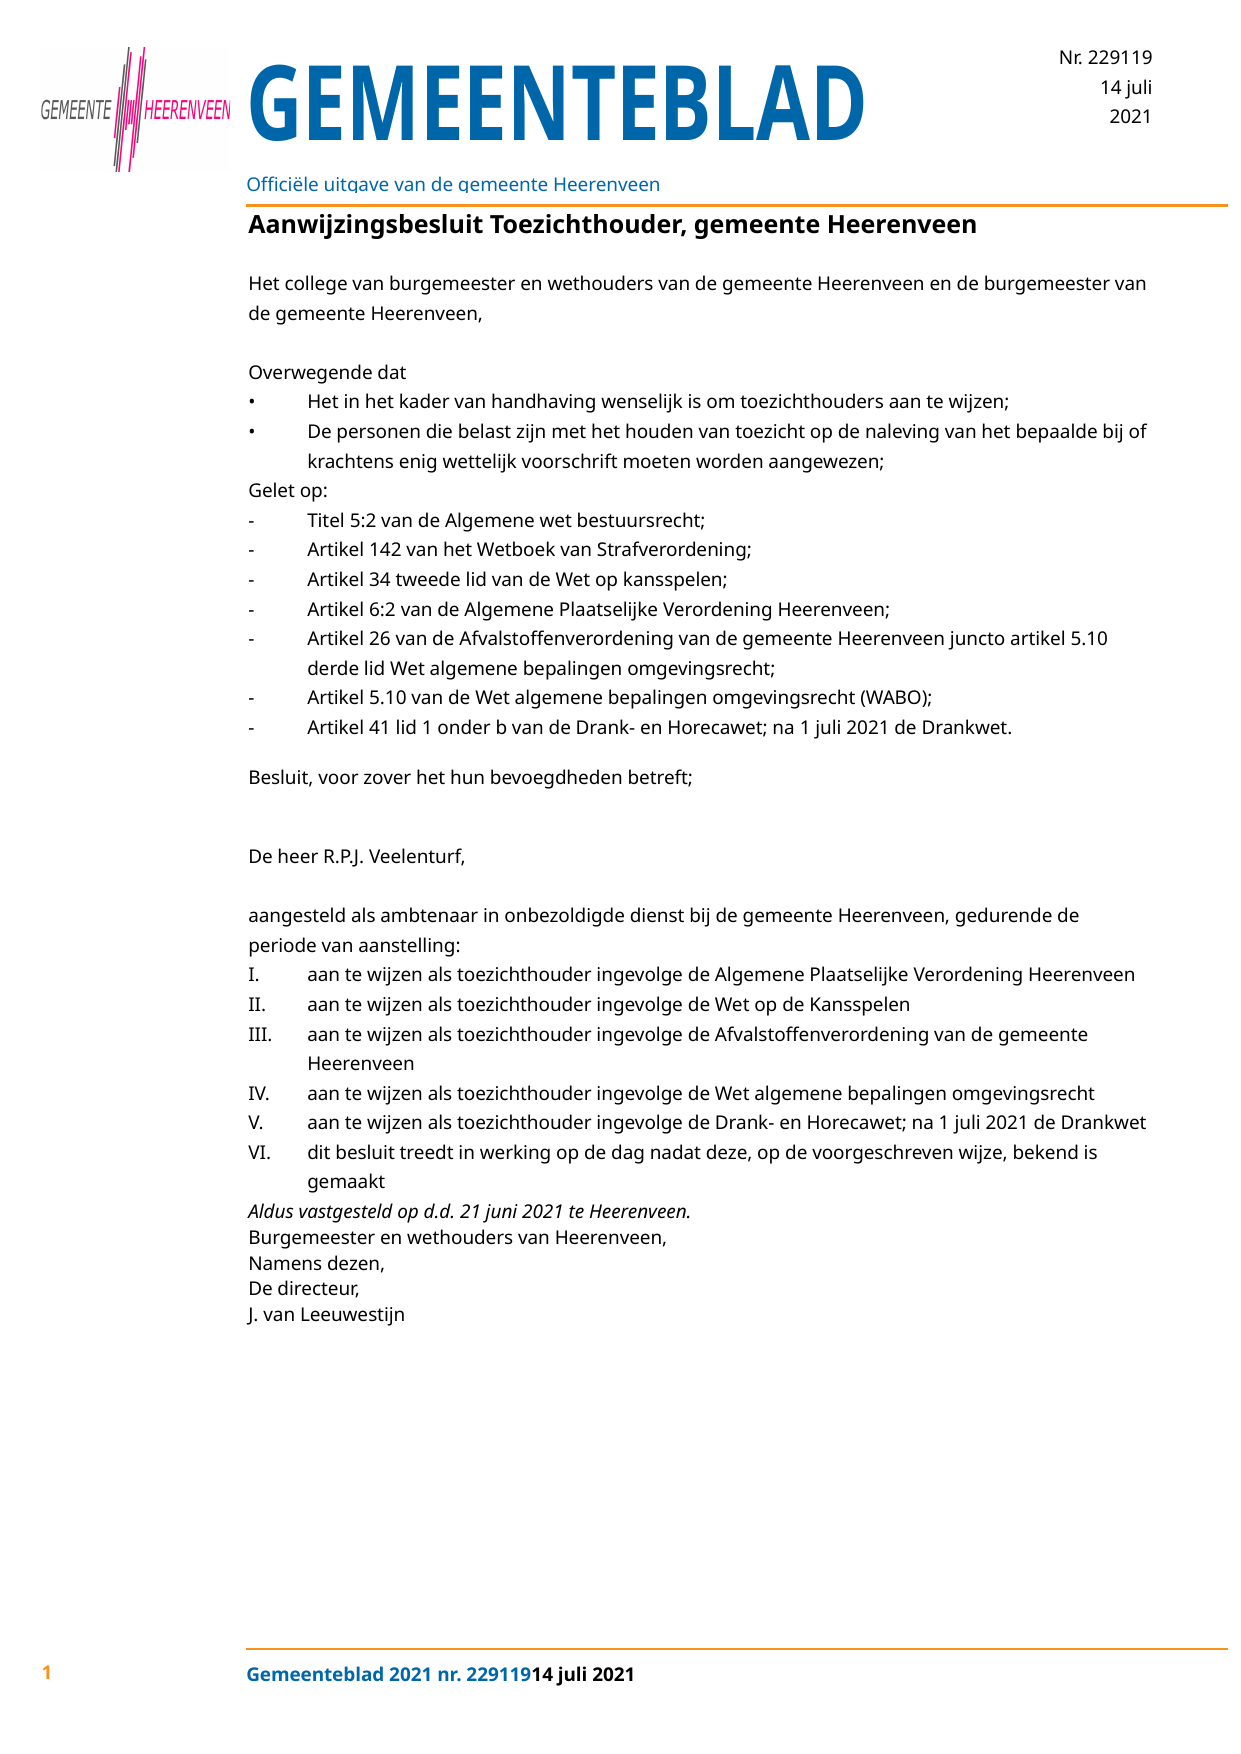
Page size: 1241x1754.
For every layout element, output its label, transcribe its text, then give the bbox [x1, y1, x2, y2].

text Namens dezen, [248, 1250, 1152, 1275]
text Gelet op: [248, 477, 1152, 503]
text Aanwijzingsbesluit Toezichthouder, gemeente Heerenveen [248, 207, 1152, 241]
list aan te wijzen als toezichthouder ingevolge de Drank- en Horecawet; na 1 juli 2021 de Drankwet [248, 1109, 1152, 1135]
list Artikel 142 van het Wetboek van Strafverordening; [248, 537, 1152, 562]
text De heer R.P.J. Veelenturf, [248, 843, 1152, 869]
picture [41, 47, 231, 172]
list aan te wijzen als toezichthouder ingevolge de Wet op de Kansspelen [248, 991, 1152, 1017]
text Besluit, voor zover het hun bevoegdheden betreft; [248, 764, 1152, 790]
text Burgemeester en wethouders van Heerenveen, [248, 1224, 1152, 1250]
list Artikel 34 tweede lid van de Wet op kansspelen; [248, 566, 1152, 592]
list dit besluit treedt in werking op de dag nadat deze, op de voorgeschreven wijze, bekend is gemaakt [248, 1139, 1152, 1194]
list Artikel 6:2 van de Algemene Plaatselijke Verordening Heerenveen; [248, 596, 1152, 621]
list Artikel 41 lid 1 onder b van de Drank- en Horecawet; na 1 juli 2021 de Drankwet. [248, 714, 1152, 740]
list aan te wijzen als toezichthouder ingevolge de Wet algemene bepalingen omgevingsrecht [248, 1080, 1152, 1106]
text Overwegende dat [248, 359, 1152, 385]
list De personen die belast zijn met het houden van toezicht op de naleving van het bepaalde bij of krachtens enig wettelijk voorschrift moeten worden aangewezen; [248, 418, 1152, 473]
text J. van Leeuwestijn [248, 1301, 1152, 1327]
list aan te wijzen als toezichthouder ingevolge de Afvalstoffenverordening van de gemeente Heerenveen [248, 1021, 1152, 1076]
list Artikel 5.10 van de Wet algemene bepalingen omgevingsrecht (WABO); [248, 684, 1152, 710]
text aangesteld als ambtenaar in onbezoldigde dienst bij de gemeente Heerenveen, gedurende de periode van aanstelling: [248, 902, 1152, 958]
text De directeur, [248, 1275, 1152, 1301]
list Het in het kader van handhaving wenselijk is om toezichthouders aan te wijzen; [248, 389, 1152, 414]
text Aldus vastgesteld op d.d. 21 juni 2021 te Heerenveen. [248, 1198, 1152, 1224]
text Het college van burgemeester en wethouders van de gemeente Heerenveen en de burgemeester van de gemeente Heerenveen, [248, 270, 1152, 326]
list Titel 5:2 van de Algemene wet bestuursrecht; [248, 507, 1152, 533]
list aan te wijzen als toezichthouder ingevolge de Algemene Plaatselijke Verordening Heerenveen [248, 962, 1152, 987]
list Artikel 26 van de Afvalstoffenverordening van de gemeente Heerenveen juncto artikel 5.10 derde lid Wet algemene bepalingen omgevingsrecht; [248, 625, 1152, 681]
